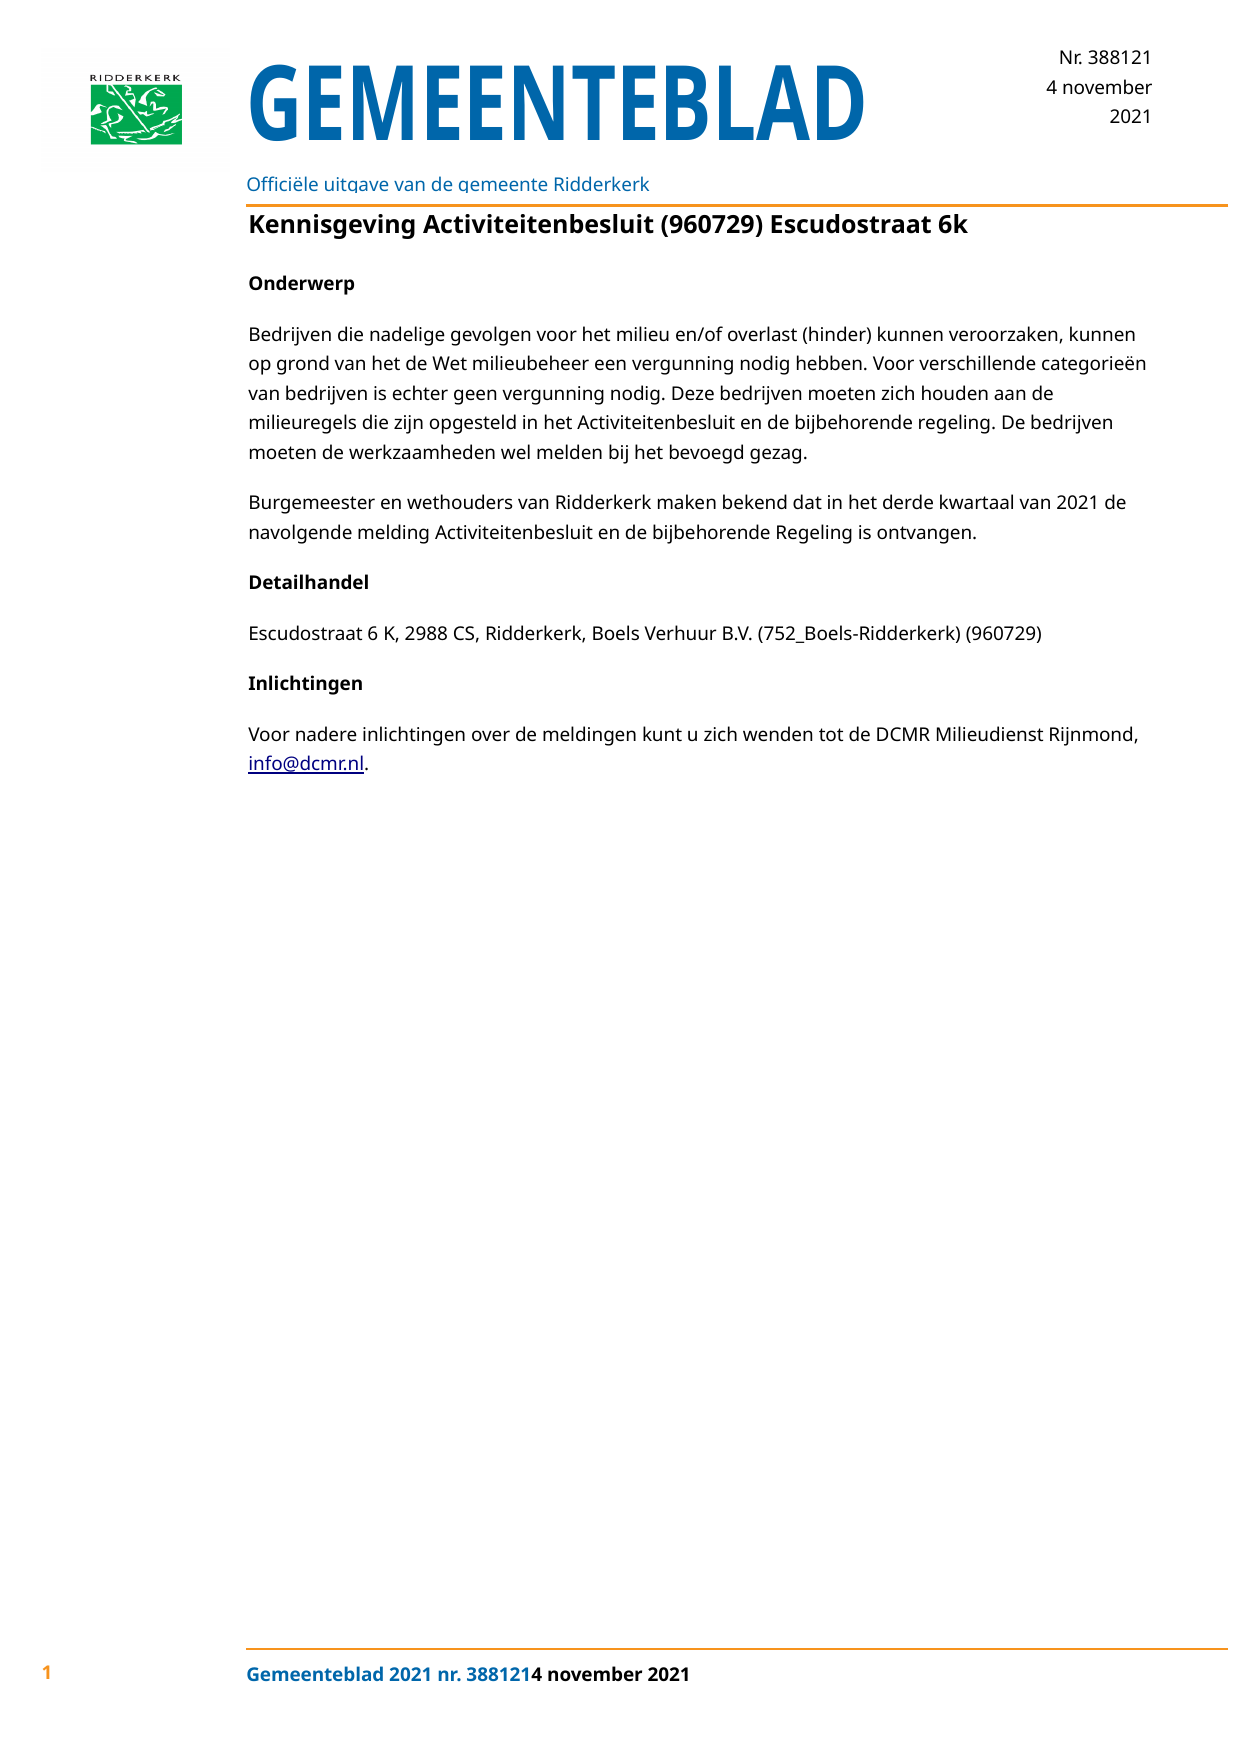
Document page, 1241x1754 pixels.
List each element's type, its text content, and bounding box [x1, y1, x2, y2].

text Inlichtingen [248, 670, 1152, 696]
text Kennisgeving Activiteitenbesluit (960729) Escudostraat 6k [248, 207, 1152, 241]
text Detailhandel [248, 569, 1152, 595]
text Escudostraat 6 K, 2988 CS, Ridderkerk, Boels Verhuur B.V. (752_Boels-Ridderkerk) (960729) [248, 620, 1152, 646]
text Voor nadere inlichtingen over de meldingen kunt u zich wenden tot de DCMR Milieudienst Rijnmond, info@dcmr.nl. [248, 721, 1152, 776]
text Burgemeester en wethouders van Ridderkerk maken bekend dat in het derde kwartaal van 2021 de navolgende melding Activiteitenbesluit en de bijbehorende Regeling is ontvangen. [248, 489, 1152, 545]
text Onderwerp [248, 270, 1152, 296]
picture [41, 47, 231, 172]
text Bedrijven die nadelige gevolgen voor het milieu en/of overlast (hinder) kunnen veroorzaken, kunnen op grond van het de Wet milieubeheer een vergunning nodig hebben. Voor verschillende categorieën van bedrijven is echter geen vergunning nodig. Deze bedrijven moeten zich houden aan de milieuregels die zijn opgesteld in het Activiteitenbesluit en de bijbehorende regeling. De bedrijven moeten de werkzaamheden wel melden bij het bevoegd gezag. [248, 321, 1152, 465]
